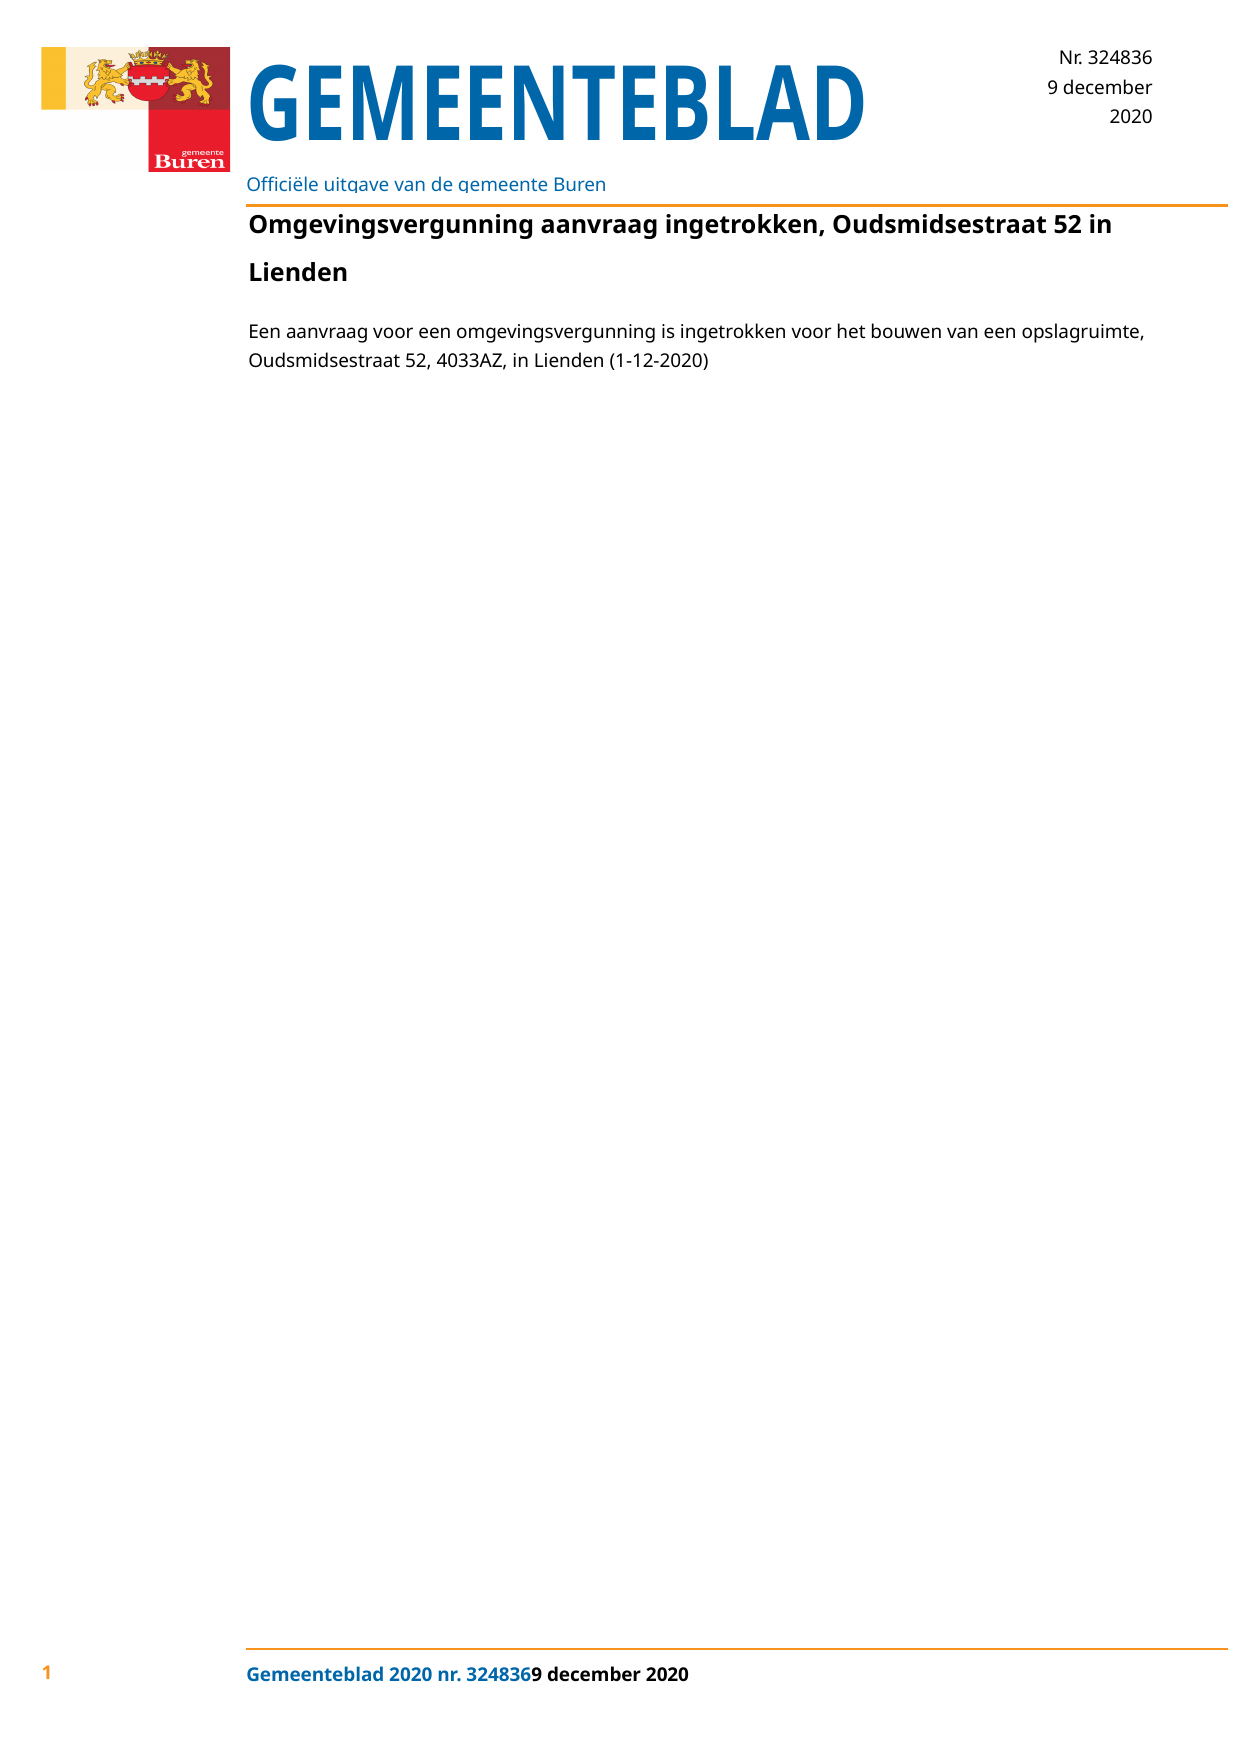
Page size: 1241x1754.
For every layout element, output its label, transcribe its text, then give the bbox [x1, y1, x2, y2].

text Omgevingsvergunning aanvraag ingetrokken, Oudsmidsestraat 52 in Lienden [248, 207, 1152, 288]
picture [41, 47, 231, 172]
text Een aanvraag voor een omgevingsvergunning is ingetrokken voor het bouwen van een opslagruimte, Oudsmidsestraat 52, 4033AZ, in Lienden (1-12-2020) [248, 318, 1152, 373]
